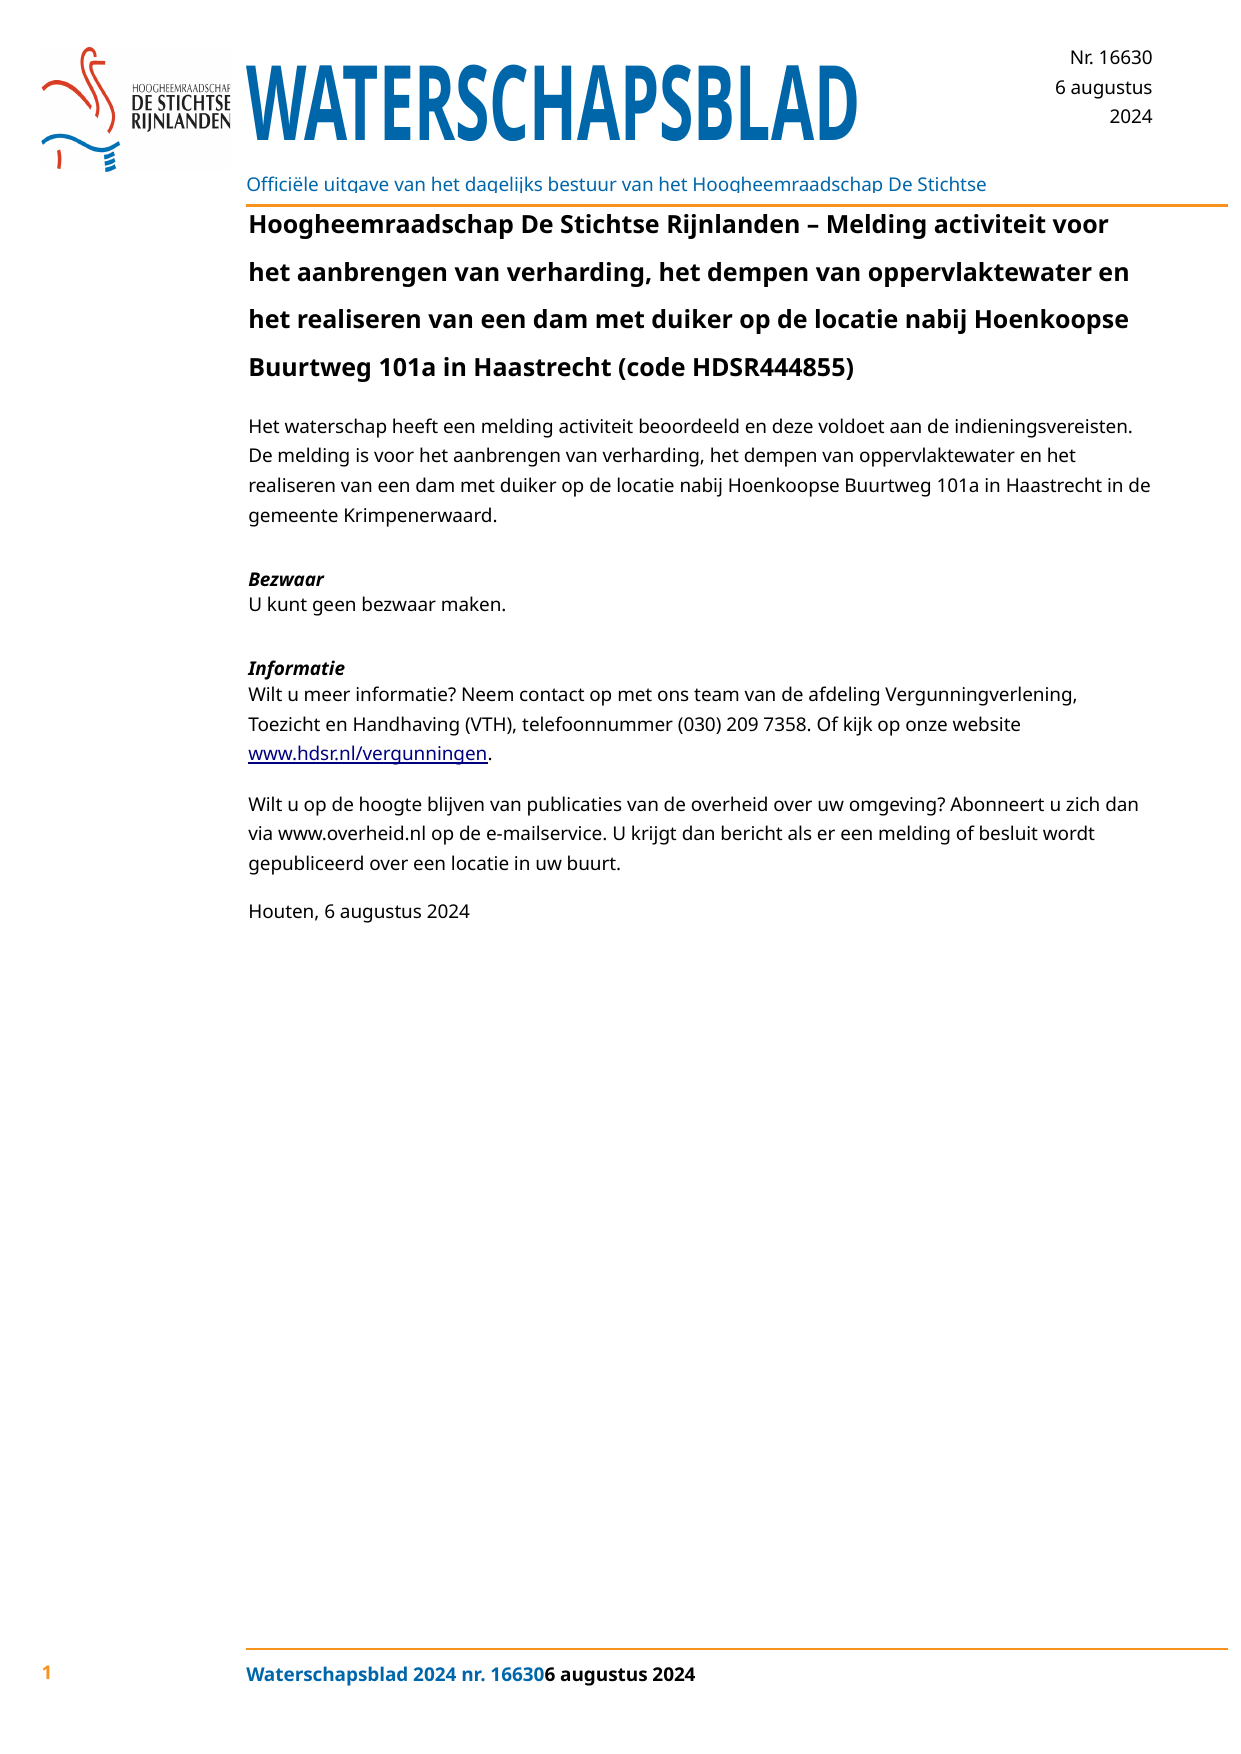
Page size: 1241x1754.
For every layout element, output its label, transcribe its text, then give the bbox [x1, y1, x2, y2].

text Informatie [248, 656, 1152, 681]
text Hoogheemraadschap De Stichtse Rijnlanden – Melding activiteit voor het aanbrengen van verharding, het dempen van oppervlaktewater en het realiseren van een dam met duiker op de locatie nabij Hoenkoopse Buurtweg 101a in Haastrecht (code HDSR444855) [248, 207, 1152, 384]
text U kunt geen bezwaar maken. [248, 592, 1152, 617]
text Wilt u op de hoogte blijven van publicaties van de overheid over uw omgeving? Abonneert u zich dan via www.overheid.nl op de e-mailservice. U krijgt dan bericht als er een melding of besluit wordt gepubliceerd over een locatie in uw buurt. [248, 791, 1152, 876]
text Bezwaar [248, 566, 1152, 592]
text Houten, 6 augustus 2024 [248, 898, 1152, 923]
text Het waterschap heeft een melding activiteit beoordeeld en deze voldoet aan de indieningsvereisten. De melding is voor het aanbrengen van verharding, het dempen van oppervlaktewater en het realiseren van een dam met duiker op de locatie nabij Hoenkoopse Buurtweg 101a in Haastrecht in de gemeente Krimpenerwaard. [248, 413, 1152, 528]
text Wilt u meer informatie? Neem contact op met ons team van de afdeling Vergunningverlening, Toezicht en Handhaving (VTH), telefoonnummer (030) 209 7358. Of kijk op onze website www.hdsr.nl/vergunningen. [248, 681, 1152, 766]
picture [41, 47, 231, 172]
